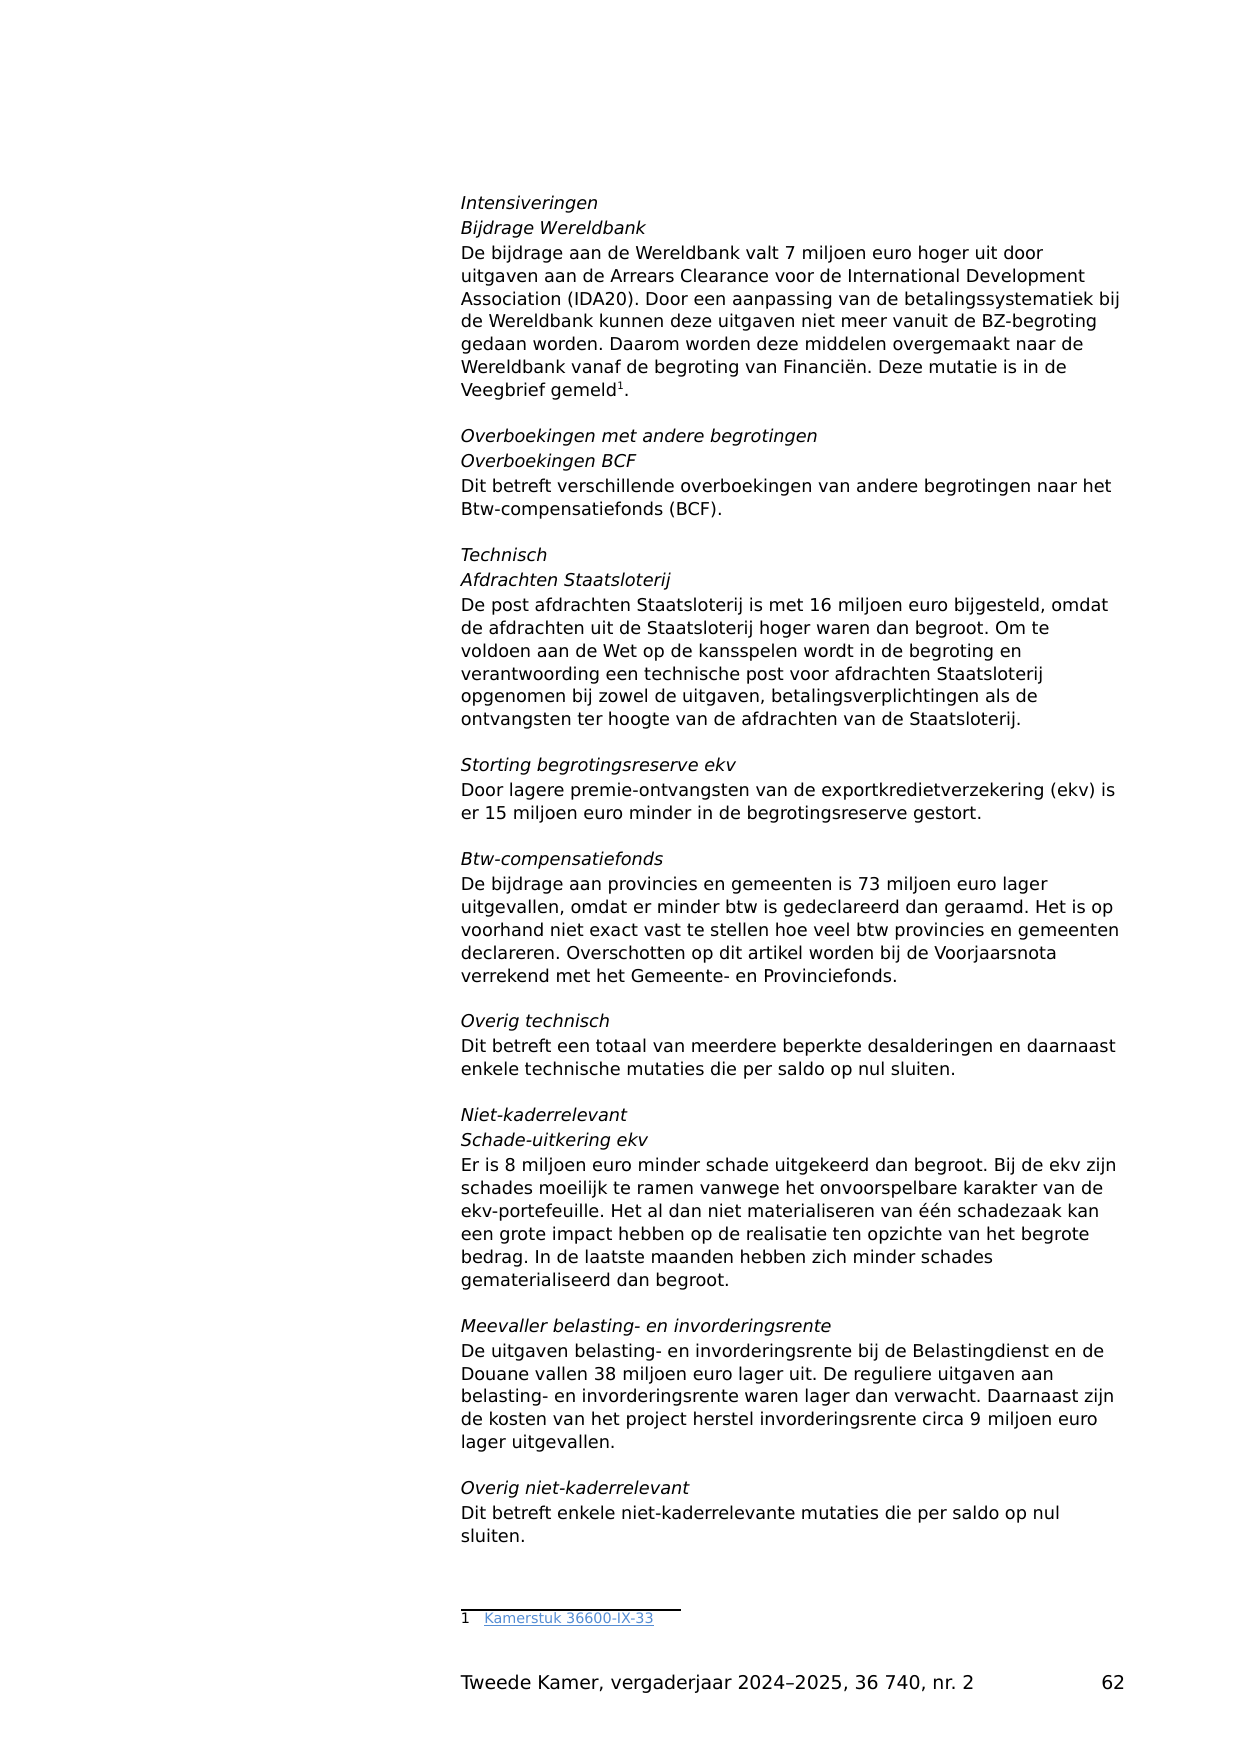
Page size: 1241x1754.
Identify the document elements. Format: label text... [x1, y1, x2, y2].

text De bĳdrage aan provincies en gemeenten is 73 miljoen euro lager uitgevallen, omdat er minder btw is gedeclareerd dan geraamd. Het is op voorhand niet exact vast te stellen hoe veel btw provincies en gemeenten declareren. Overschotten op dit artikel worden bĳ de Voorjaarsnota verrekend met het Gemeente- en Provinciefonds. [461, 872, 1125, 987]
text Overig niet-kaderrelevant [461, 1476, 1125, 1499]
text Er is 8 miljoen euro minder schade uitgekeerd dan begroot. Bij de ekv zijn schades moeilijk te ramen vanwege het onvoorspelbare karakter van de ekv-portefeuille. Het al dan niet materialiseren van één schadezaak kan een grote impact hebben op de realisatie ten opzichte van het begrote bedrag. In de laatste maanden hebben zich minder schades gematerialiseerd dan begroot. [461, 1153, 1125, 1291]
text Dit betreft enkele niet-kaderrelevante mutaties die per saldo op nul sluiten. [461, 1501, 1125, 1547]
text Dit betreft een totaal van meerdere beperkte desalderingen en daarnaast enkele technische mutaties die per saldo op nul sluiten. [461, 1034, 1125, 1080]
text Btw-compensatiefonds [461, 847, 1125, 870]
text De bijdrage aan de Wereldbank valt 7 miljoen euro hoger uit door uitgaven aan de Arrears Clearance voor de International Development Association (IDA20). Door een aanpassing van de betalingssystematiek bij de Wereldbank kunnen deze uitgaven niet meer vanuit de BZ-begroting gedaan worden. Daarom worden deze middelen overgemaakt naar de Wereldbank vanaf de begroting van Financiën. Deze mutatie is in de Veegbrief gemeld. [461, 241, 1125, 401]
text Niet-kaderrelevant [461, 1103, 1125, 1126]
text Overboekingen BCF [461, 449, 1125, 472]
text Dit betreft verschillende overboekingen van andere begrotingen naar het Btw-compensatiefonds (BCF). [461, 474, 1125, 520]
text Storting begrotingsreserve ekv [461, 753, 1125, 776]
text De uitgaven belasting- en invorderingsrente bij de Belastingdienst en de Douane vallen 38 miljoen euro lager uit. De reguliere uitgaven aan belasting- en invorderingsrente waren lager dan verwacht. Daarnaast zijn de kosten van het project herstel invorderingsrente circa 9 miljoen euro lager uitgevallen. [461, 1339, 1125, 1453]
text Technisch [461, 543, 1125, 566]
text Meevaller belasting- en invorderingsrente [461, 1314, 1125, 1337]
text Bijdrage Wereldbank [461, 216, 1125, 239]
text Overig technisch [461, 1009, 1125, 1032]
text Intensiveringen [461, 191, 1125, 214]
text Afdrachten Staatsloterij [461, 568, 1125, 591]
text Door lagere premie-ontvangsten van de exportkredietverzekering (ekv) is er 15 miljoen euro minder in de begrotingsreserve gestort. [461, 778, 1125, 824]
text Overboekingen met andere begrotingen [461, 424, 1125, 447]
text __Kamerstuk 36600-IX-33 [461, 1610, 1125, 1627]
text De post afdrachten Staatsloterij is met 16 miljoen euro bijgesteld, omdat de afdrachten uit de Staatsloterij hoger waren dan begroot. Om te voldoen aan de Wet op de kansspelen wordt in de begroting en verantwoording een technische post voor afdrachten Staatsloterij opgenomen bij zowel de uitgaven, betalingsverplichtingen als de ontvangsten ter hoogte van de afdrachten van de Staatsloterij. [461, 593, 1125, 730]
text Schade-uitkering ekv [461, 1128, 1125, 1151]
